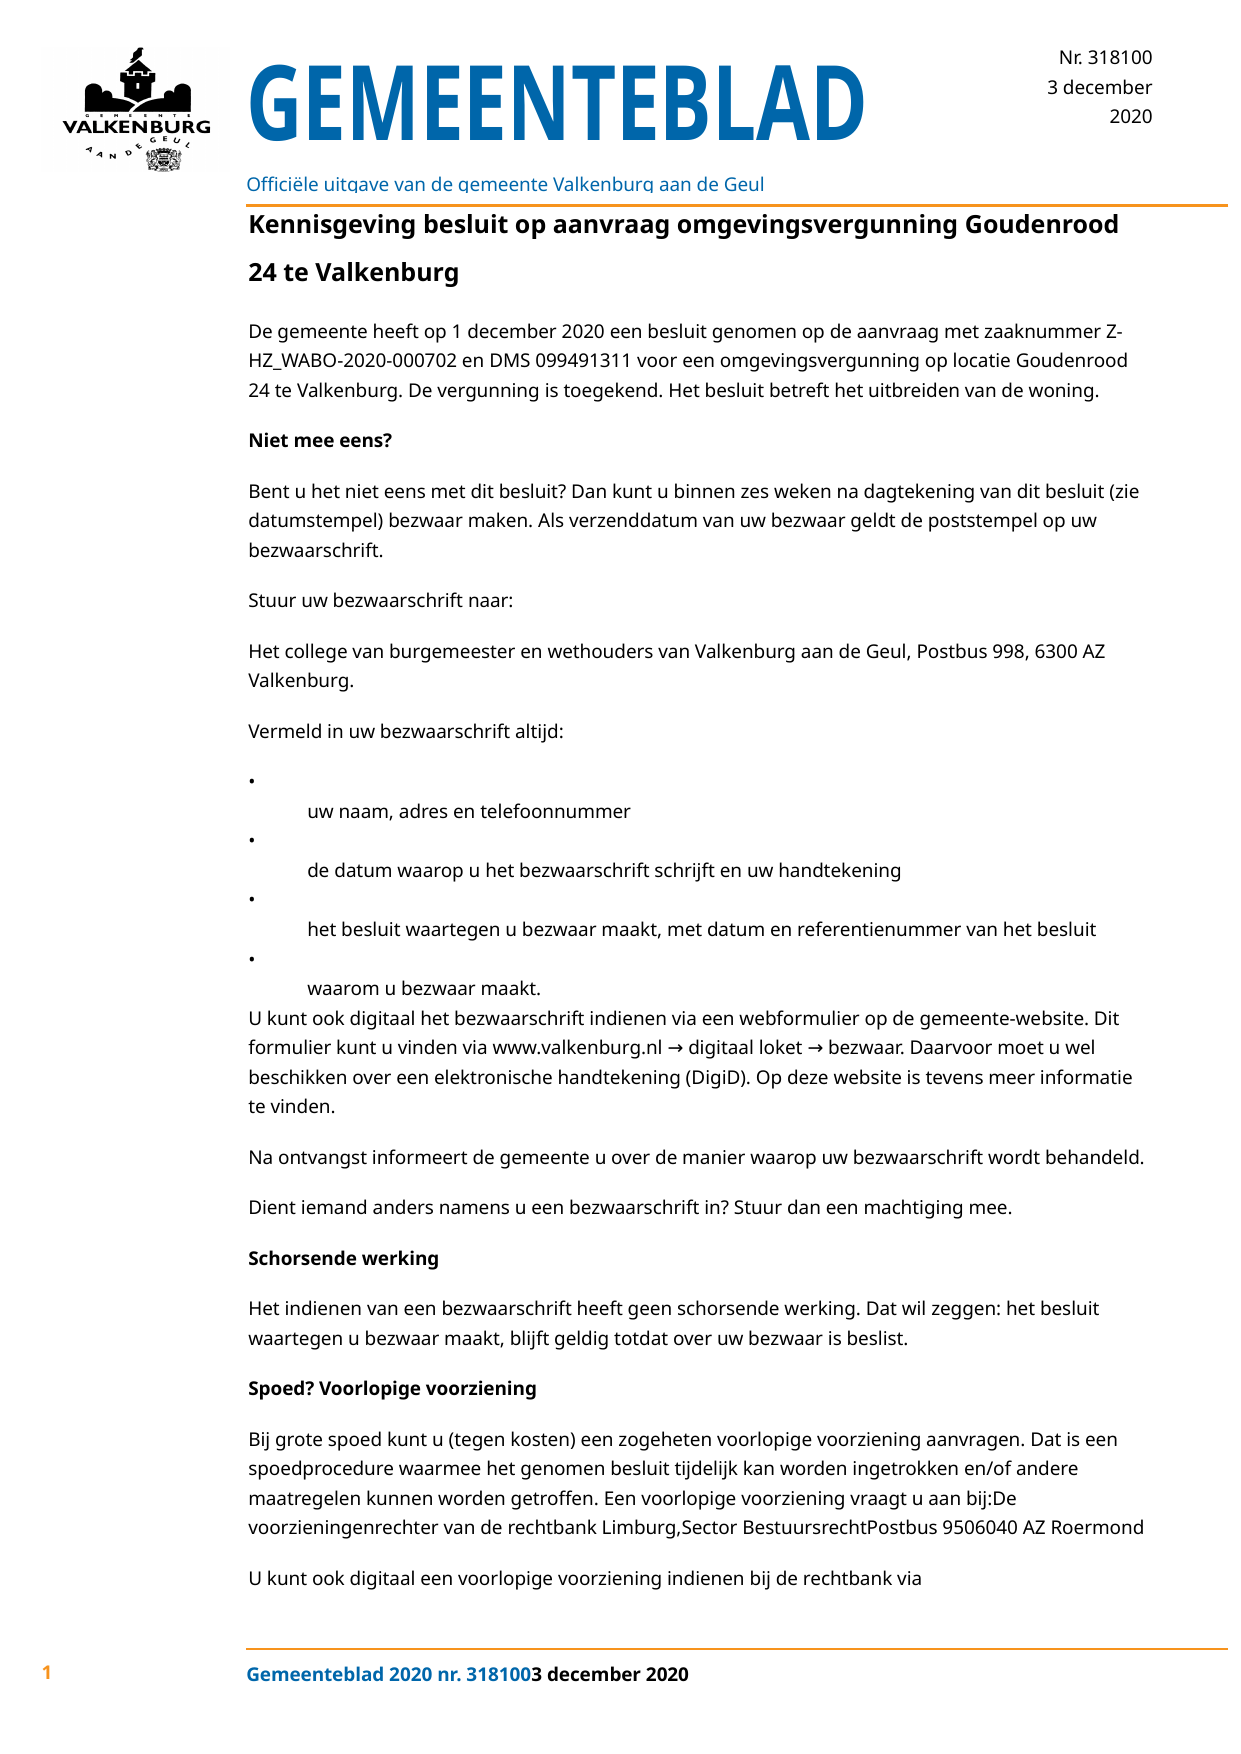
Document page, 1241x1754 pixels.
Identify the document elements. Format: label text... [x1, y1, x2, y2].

text Schorsende werking [248, 1245, 1152, 1271]
text Vermeld in uw bezwaarschrift altijd: [248, 718, 1152, 744]
text Bent u het niet eens met dit besluit? Dan kunt u binnen zes weken na dagtekening van dit besluit (zie datumstempel) bezwaar maken. Als verzenddatum van uw bezwaar geldt de poststempel op uw bezwaarschrift. [248, 478, 1152, 563]
text Dient iemand anders namens u een bezwaarschrift in? Stuur dan een machtiging mee. [248, 1194, 1152, 1220]
text Niet mee eens? [248, 427, 1152, 453]
text Spoed? Voorlopige voorziening [248, 1375, 1152, 1401]
list het besluit waartegen u bezwaar maakt, met datum en referentienummer van het besluit [248, 916, 1152, 942]
text U kunt ook digitaal het bezwaarschrift indienen via een webformulier op de gemeente-website. Dit formulier kunt u vinden via www.valkenburg.nl → digitaal loket → bezwaar. Daarvoor moet u wel beschikken over een elektronische handtekening (DigiD). Op deze website is tevens meer informatie te vinden. [248, 1005, 1152, 1119]
text Het college van burgemeester en wethouders van Valkenburg aan de Geul, Postbus 998, 6300 AZ Valkenburg. [248, 638, 1152, 693]
text Stuur uw bezwaarschrift naar: [248, 587, 1152, 613]
text Na ontvangst informeert de gemeente u over de manier waarop uw bezwaarschrift wordt behandeld. [248, 1144, 1152, 1170]
list waarom u bezwaar maakt. [248, 975, 1152, 1001]
text Het indienen van een bezwaarschrift heeft geen schorsende werking. Dat wil zeggen: het besluit waartegen u bezwaar maakt, blijft geldig totdat over uw bezwaar is beslist. [248, 1295, 1152, 1351]
text U kunt ook digitaal een voorlopige voorziening indienen bij de rechtbank via [248, 1565, 1152, 1591]
text Kennisgeving besluit op aanvraag omgevingsvergunning Goudenrood 24 te Valkenburg [248, 207, 1152, 288]
list uw naam, adres en telefoonnummer [248, 798, 1152, 824]
text Bij grote spoed kunt u (tegen kosten) een zogeheten voorlopige voorziening aanvragen. Dat is een spoedprocedure waarmee het genomen besluit tijdelijk kan worden ingetrokken en/of andere maatregelen kunnen worden getroffen. Een voorlopige voorziening vraagt u aan bij:De voorzieningenrechter van de rechtbank Limburg,Sector BestuursrechtPostbus 9506040 AZ Roermond [248, 1426, 1152, 1540]
picture [41, 47, 231, 172]
text De gemeente heeft op 1 december 2020 een besluit genomen op de aanvraag met zaaknummer Z-HZ_WABO-2020-000702 en DMS 099491311 voor een omgevingsvergunning op locatie Goudenrood 24 te Valkenburg. De vergunning is toegekend. Het besluit betreft het uitbreiden van de woning. [248, 318, 1152, 403]
list de datum waarop u het bezwaarschrift schrijft en uw handtekening [248, 857, 1152, 883]
